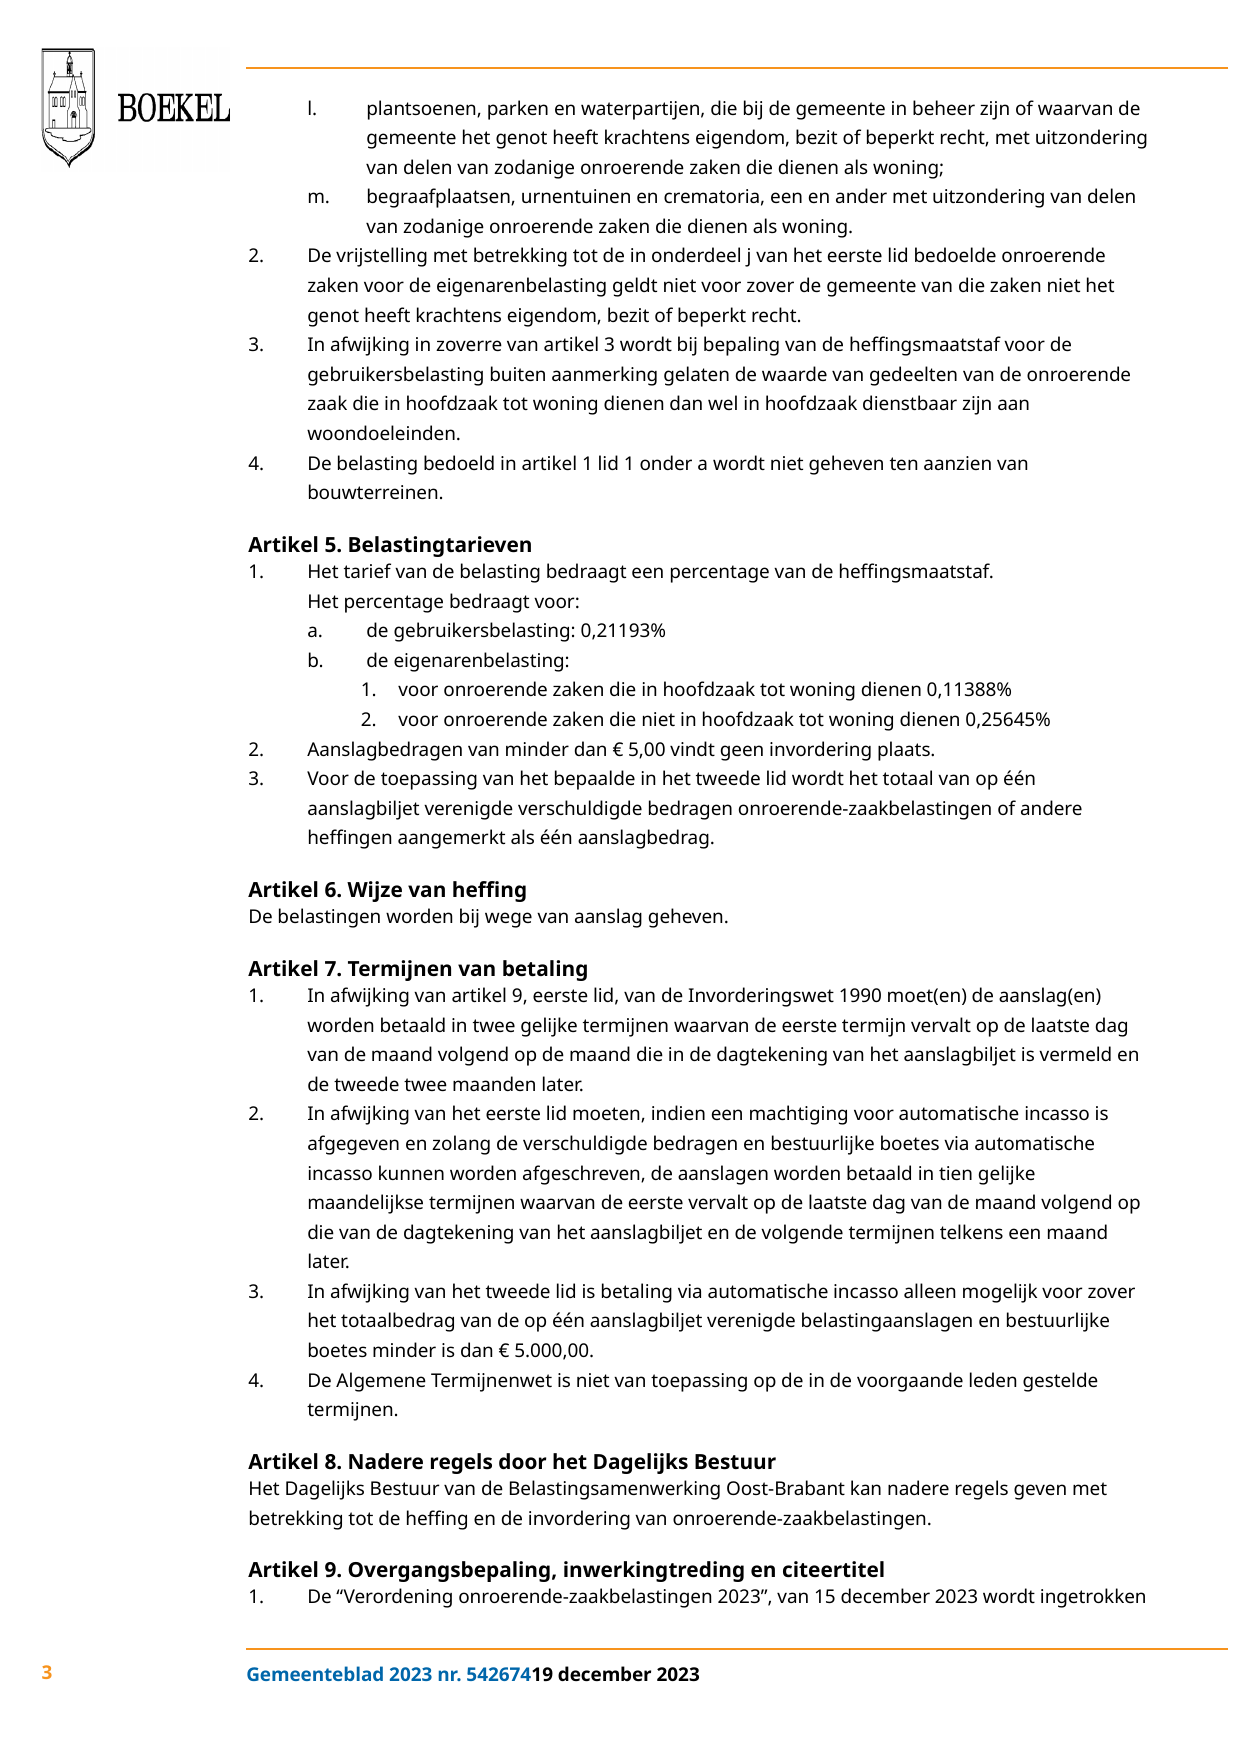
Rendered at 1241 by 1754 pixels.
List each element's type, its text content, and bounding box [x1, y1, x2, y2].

text Artikel 8. Nadere regels door het Dagelijks Bestuur [248, 1447, 1152, 1475]
text Artikel 6. Wijze van heffing [248, 875, 1152, 903]
list Aanslagbedragen van minder dan € 5,00 vindt geen invordering plaats. [248, 736, 1152, 761]
text Artikel 9. Overgangsbepaling, inwerkingtreding en citeertitel [248, 1555, 1152, 1584]
list begraafplaatsen, urnentuinen en crematoria, een en ander met uitzondering van delen van zodanige onroerende zaken die dienen als woning. [307, 183, 1152, 239]
list De belasting bedoeld in artikel 1 lid 1 onder a wordt niet geheven ten aanzien van bouwterreinen. [248, 450, 1152, 505]
list De Algemene Termijnenwet is niet van toepassing op de in de voorgaande leden gestelde termijnen. [248, 1367, 1152, 1422]
picture [41, 47, 231, 172]
list In afwijking van het tweede lid is betaling via automatische incasso alleen mogelijk voor zover het totaalbedrag van de op één aanslagbiljet verenigde belastingaanslagen en bestuurlijke boetes minder is dan € 5.000,00. [248, 1278, 1152, 1363]
list voor onroerende zaken die in hoofdzaak tot woning dienen 0,11388% [361, 677, 1152, 702]
list In afwijking van artikel 9, eerste lid, van de Invorderingswet 1990 moet(en) de aanslag(en) worden betaald in twee gelijke termijnen waarvan de eerste termijn vervalt op de laatste dag van de maand volgend op de maand die in de dagtekening van het aanslagbiljet is vermeld en de tweede twee maanden later. [248, 982, 1152, 1097]
list voor onroerende zaken die niet in hoofdzaak tot woning dienen 0,25645% [361, 706, 1152, 732]
list de eigenarenbelasting: [307, 647, 1152, 673]
text Het Dagelijks Bestuur van de Belastingsamenwerking Oost-Brabant kan nadere regels geven met betrekking tot de heffing en de invordering van onroerende-zaakbelastingen. [248, 1475, 1152, 1531]
list Voor de toepassing van het bepaalde in het tweede lid wordt het totaal van op één aanslagbiljet verenigde verschuldigde bedragen onroerende-zaakbelastingen of andere heffingen aangemerkt als één aanslagbedrag. [248, 765, 1152, 850]
list plantsoenen, parken en waterpartijen, die bij de gemeente in beheer zijn of waarvan de gemeente het genot heeft krachtens eigendom, bezit of beperkt recht, met uitzondering van delen van zodanige onroerende zaken die dienen als woning; [307, 95, 1152, 180]
list De vrijstelling met betrekking tot de in onderdeel j van het eerste lid bedoelde onroerende zaken voor de eigenarenbelasting geldt niet voor zover de gemeente van die zaken niet het genot heeft krachtens eigendom, bezit of beperkt recht. [248, 243, 1152, 328]
text De belastingen worden bij wege van aanslag geheven. [248, 903, 1152, 929]
list De “Verordening onroerende-zaakbelastingen 2023”, van 15 december 2023 wordt ingetrokken [248, 1584, 1152, 1609]
text Artikel 7. Termijnen van betaling [248, 954, 1152, 982]
list de gebruikersbelasting: 0,21193% [307, 617, 1152, 643]
list Het tarief van de belasting bedraagt een percentage van de heffingsmaatstaf. [248, 558, 1152, 584]
list Het percentage bedraagt voor: [248, 588, 1152, 613]
list In afwijking in zoverre van artikel 3 wordt bij bepaling van de heffingsmaatstaf voor de gebruikersbelasting buiten aanmerking gelaten de waarde van gedeelten van de onroerende zaak die in hoofdzaak tot woning dienen dan wel in hoofdzaak dienstbaar zijn aan woondoeleinden. [248, 331, 1152, 446]
text Artikel 5. Belastingtarieven [248, 530, 1152, 558]
list In afwijking van het eerste lid moeten, indien een machtiging voor automatische incasso is afgegeven en zolang de verschuldigde bedragen en bestuurlijke boetes via automatische incasso kunnen worden afgeschreven, de aanslagen worden betaald in tien gelijke maandelijkse termijnen waarvan de eerste vervalt op de laatste dag van de maand volgend op die van de dagtekening van het aanslagbiljet en de volgende termijnen telkens een maand later. [248, 1101, 1152, 1274]
